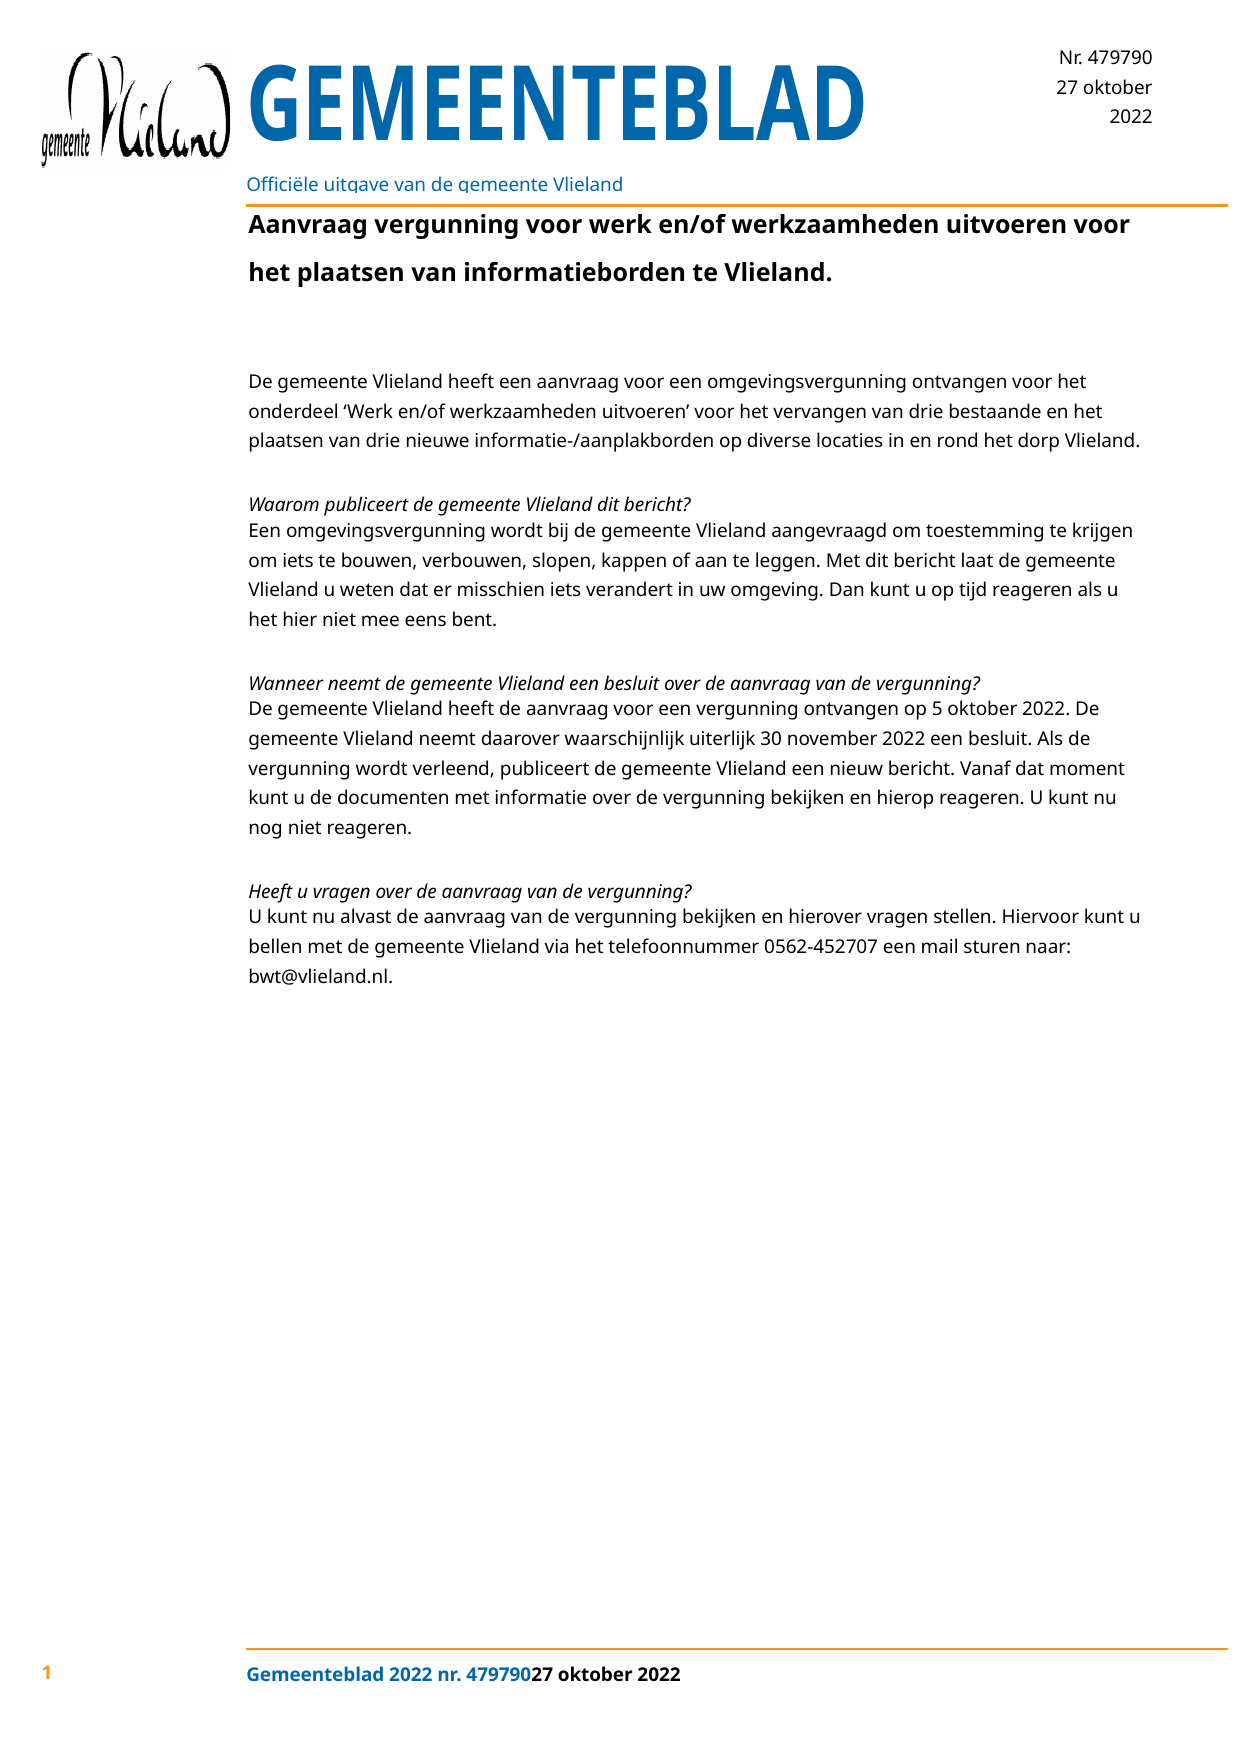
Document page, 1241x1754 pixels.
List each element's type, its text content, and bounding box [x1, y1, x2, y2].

text Aanvraag vergunning voor werk en/of werkzaamheden uitvoeren voor het plaatsen van informatieborden te Vlieland. [248, 207, 1152, 288]
text Een omgevingsvergunning wordt bij de gemeente Vlieland aangevraagd om toestemming te krijgen om iets te bouwen, verbouwen, slopen, kappen of aan te leggen. Met dit bericht laat de gemeente Vlieland u weten dat er misschien iets verandert in uw omgeving. Dan kunt u op tijd reageren als u het hier niet mee eens bent. [248, 517, 1152, 632]
text De gemeente Vlieland heeft de aanvraag voor een vergunning ontvangen op 5 oktober 2022. De gemeente Vlieland neemt daarover waarschijnlijk uiterlijk 30 november 2022 een besluit. Als de vergunning wordt verleend, publiceert de gemeente Vlieland een nieuw bericht. Vanaf dat moment kunt u de documenten met informatie over de vergunning bekijken en hierop reageren. U kunt nu nog niet reageren. [248, 696, 1152, 840]
text Wanneer neemt de gemeente Vlieland een besluit over de aanvraag van de vergunning? [248, 670, 1152, 696]
picture [41, 47, 231, 172]
text U kunt nu alvast de aanvraag van de vergunning bekijken en hierover vragen stellen. Hiervoor kunt u bellen met de gemeente Vlieland via het telefoonnummer 0562-452707 een mail sturen naar: bwt@vlieland.nl. [248, 904, 1152, 988]
text Heeft u vragen over de aanvraag van de vergunning? [248, 878, 1152, 904]
text De gemeente Vlieland heeft een aanvraag voor een omgevingsvergunning ontvangen voor het onderdeel ‘Werk en/of werkzaamheden uitvoeren’ voor het vervangen van drie bestaande en het plaatsen van drie nieuwe informatie-/aanplakborden op diverse locaties in en rond het dorp Vlieland. [248, 368, 1152, 453]
text Waarom publiceert de gemeente Vlieland dit bericht? [248, 491, 1152, 517]
